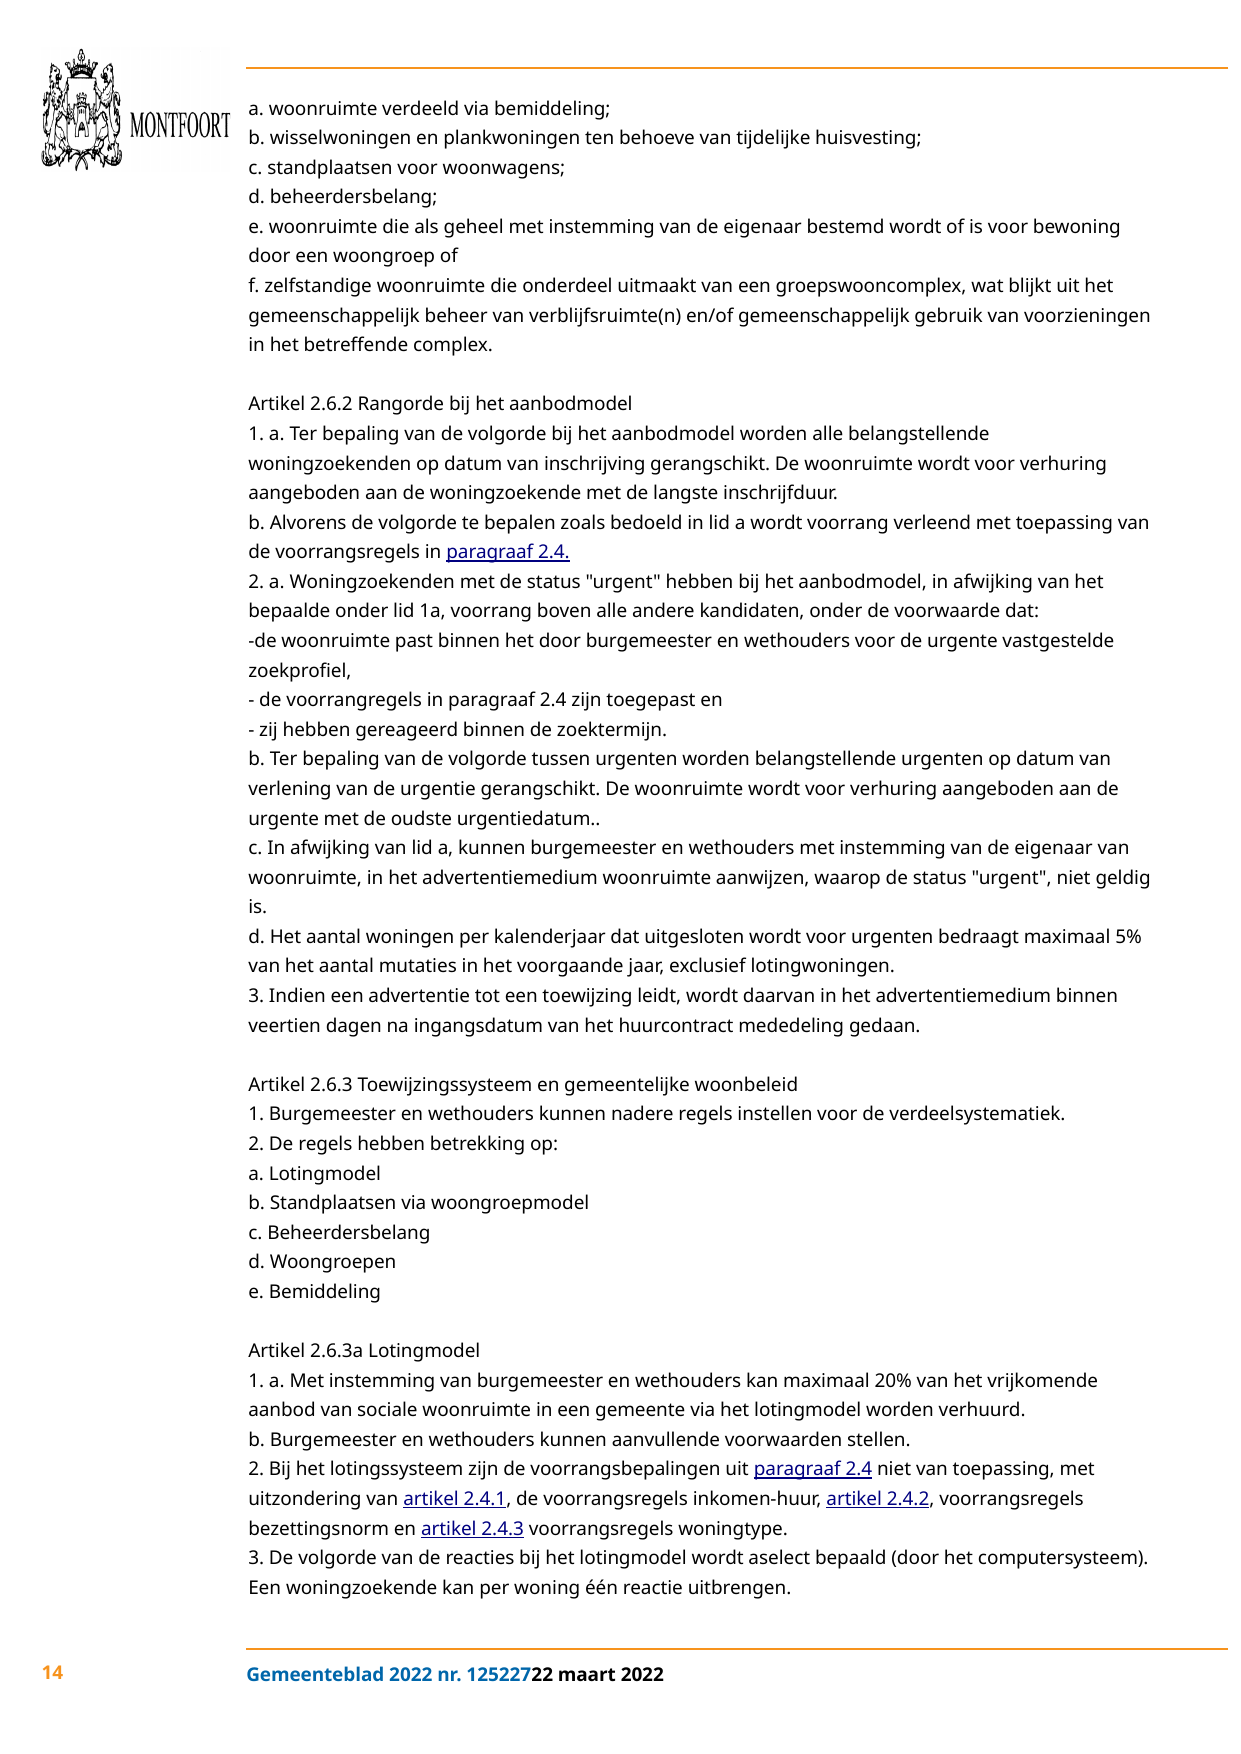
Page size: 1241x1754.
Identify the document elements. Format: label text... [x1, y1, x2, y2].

text b. Ter bepaling van de volgorde tussen urgenten worden belangstellende urgenten op datum van verlening van de urgentie gerangschikt. De woonruimte wordt voor verhuring aangeboden aan de urgente met de oudste urgentiedatum.. [248, 746, 1152, 831]
text 3. De volgorde van de reacties bij het lotingmodel wordt aselect bepaald (door het computersysteem). Een woningzoekende kan per woning één reactie uitbrengen. [248, 1544, 1152, 1600]
text Artikel 2.6.3 Toewijzingssysteem en gemeentelijke woonbeleid [248, 1071, 1152, 1097]
text e. woonruimte die als geheel met instemming van de eigenaar bestemd wordt of is voor bewoning door een woongroep of [248, 213, 1152, 268]
text 2. a. Woningzoekenden met de status "urgent" hebben bij het aanbodmodel, in afwijking van het bepaalde onder lid 1a, voorrang boven alle andere kandidaten, onder de voorwaarde dat: [248, 568, 1152, 623]
text -de woonruimte past binnen het door burgemeester en wethouders voor de urgente vastgestelde zoekprofiel, [248, 627, 1152, 683]
text 1. Burgemeester en wethouders kunnen nadere regels instellen voor de verdeelsystematiek. [248, 1101, 1152, 1126]
text c. standplaatsen voor woonwagens; [248, 154, 1152, 180]
text b. Alvorens de volgorde te bepalen zoals bedoeld in lid a wordt voorrang verleend met toepassing van de voorrangsregels in paragraaf 2.4. [248, 509, 1152, 564]
text - zij hebben gereageerd binnen de zoektermijn. [248, 716, 1152, 742]
text 2. Bij het lotingssysteem zijn de voorrangsbepalingen uit paragraaf 2.4 niet van toepassing, met uitzondering van artikel 2.4.1, de voorrangsregels inkomen-huur, artikel 2.4.2, voorrangsregels bezettingsnorm en artikel 2.4.3 voorrangsregels woningtype. [248, 1456, 1152, 1541]
text Artikel 2.6.3a Lotingmodel [248, 1337, 1152, 1363]
text c. Beheerdersbelang [248, 1219, 1152, 1245]
picture [41, 47, 231, 172]
text e. Bemiddeling [248, 1278, 1152, 1304]
text b. Burgemeester en wethouders kunnen aanvullende voorwaarden stellen. [248, 1426, 1152, 1452]
text 2. De regels hebben betrekking op: [248, 1130, 1152, 1156]
text d. Het aantal woningen per kalenderjaar dat uitgesloten wordt voor urgenten bedraagt maximaal 5% van het aantal mutaties in het voorgaande jaar, exclusief lotingwoningen. [248, 923, 1152, 978]
text 3. Indien een advertentie tot een toewijzing leidt, wordt daarvan in het advertentiemedium binnen veertien dagen na ingangsdatum van het huurcontract mededeling gedaan. [248, 982, 1152, 1038]
text Artikel 2.6.2 Rangorde bij het aanbodmodel [248, 391, 1152, 416]
text - de voorrangregels in paragraaf 2.4 zijn toegepast en [248, 686, 1152, 712]
text d. beheerdersbelang; [248, 183, 1152, 209]
text c. In afwijking van lid a, kunnen burgemeester en wethouders met instemming van de eigenaar van woonruimte, in het advertentiemedium woonruimte aanwijzen, waarop de status "urgent", niet geldig is. [248, 834, 1152, 919]
text a. woonruimte verdeeld via bemiddeling; [248, 95, 1152, 121]
text f. zelfstandige woonruimte die onderdeel uitmaakt van een groepswooncomplex, wat blijkt uit het gemeenschappelijk beheer van verblijfsruimte(n) en/of gemeenschappelijk gebruik van voorzieningen in het betreffende complex. [248, 272, 1152, 357]
text 1. a. Ter bepaling van de volgorde bij het aanbodmodel worden alle belangstellende woningzoekenden op datum van inschrijving gerangschikt. De woonruimte wordt voor verhuring aangeboden aan de woningzoekende met de langste inschrijfduur. [248, 420, 1152, 505]
text b. Standplaatsen via woongroepmodel [248, 1189, 1152, 1215]
text 1. a. Met instemming van burgemeester en wethouders kan maximaal 20% van het vrijkomende aanbod van sociale woonruimte in een gemeente via het lotingmodel worden verhuurd. [248, 1367, 1152, 1422]
text a. Lotingmodel [248, 1160, 1152, 1186]
text b. wisselwoningen en plankwoningen ten behoeve van tijdelijke huisvesting; [248, 124, 1152, 150]
text d. Woongroepen [248, 1248, 1152, 1274]
